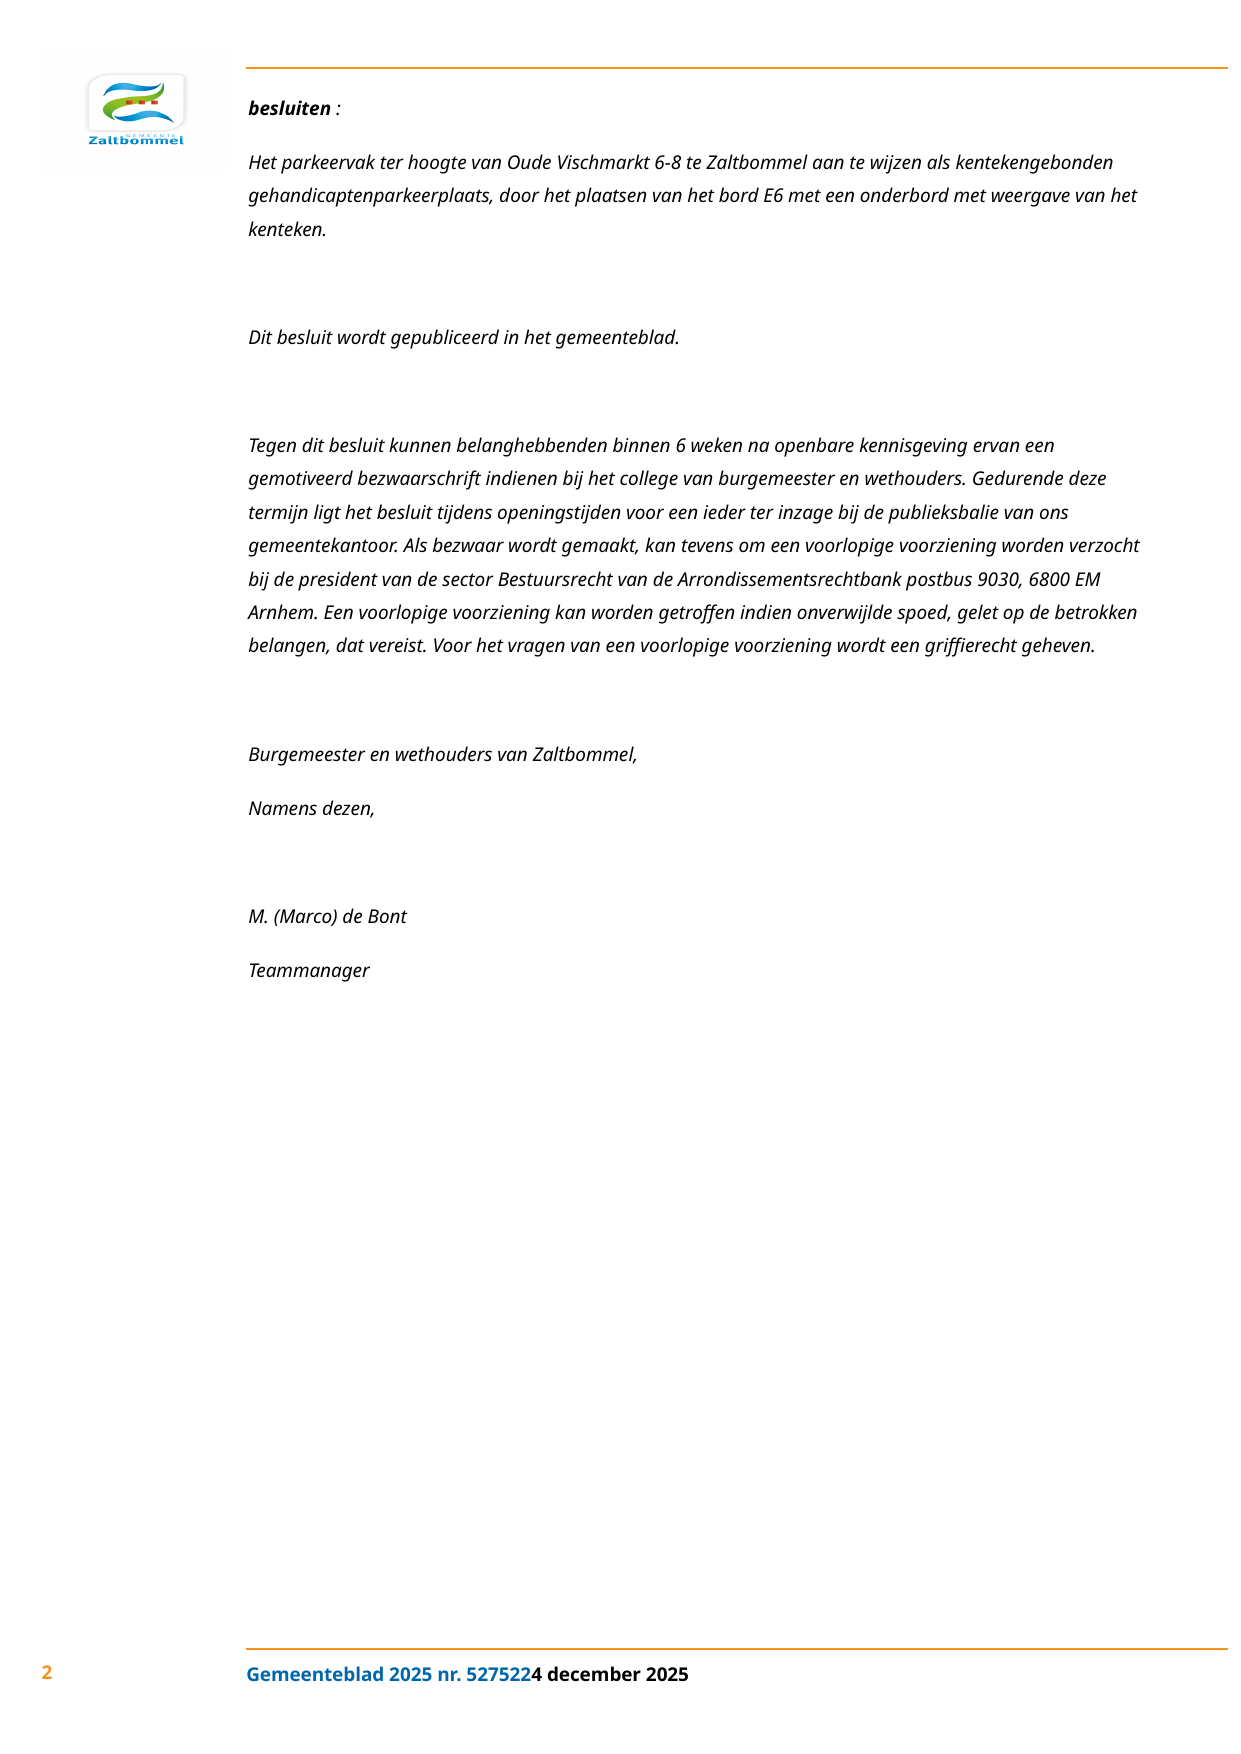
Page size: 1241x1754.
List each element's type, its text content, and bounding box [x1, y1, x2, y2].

text Burgemeester en wethouders van Zaltbommel, [248, 741, 1152, 766]
text Teammanager [248, 957, 1152, 983]
text M. (Marco) de Bont [248, 903, 1152, 929]
text Namens dezen, [248, 795, 1152, 821]
text Het parkeervak ter hoogte van Oude Vischmarkt 6-8 te Zaltbommel aan te wijzen als kentekengebonden gehandicaptenparkeerplaats, door het plaatsen van het bord E6 met een onderbord met weergave van het kenteken. [248, 149, 1152, 241]
picture [41, 47, 231, 172]
text besluiten : [248, 95, 1152, 121]
text Dit besluit wordt gepubliceerd in het gemeenteblad. [248, 324, 1152, 349]
text Tegen dit besluit kunnen belanghebbenden binnen 6 weken na openbare kennisgeving ervan een gemotiveerd bezwaarschrift indienen bij het college van burgemeester en wethouders. Gedurende deze termijn ligt het besluit tijdens openingstijden voor een ieder ter inzage bij de publieksbalie van ons gemeentekantoor. Als bezwaar wordt gemaakt, kan tevens om een voorlopige voorziening worden verzocht bij de president van de sector Bestuursrecht van de Arrondissementsrechtbank postbus 9030, 6800 EM Arnhem. Een voorlopige voorziening kan worden getroffen indien onverwijlde spoed, gelet op de betrokken belangen, dat vereist. Voor het vragen van een voorlopige voorziening wordt een griffierecht geheven. [248, 432, 1152, 658]
